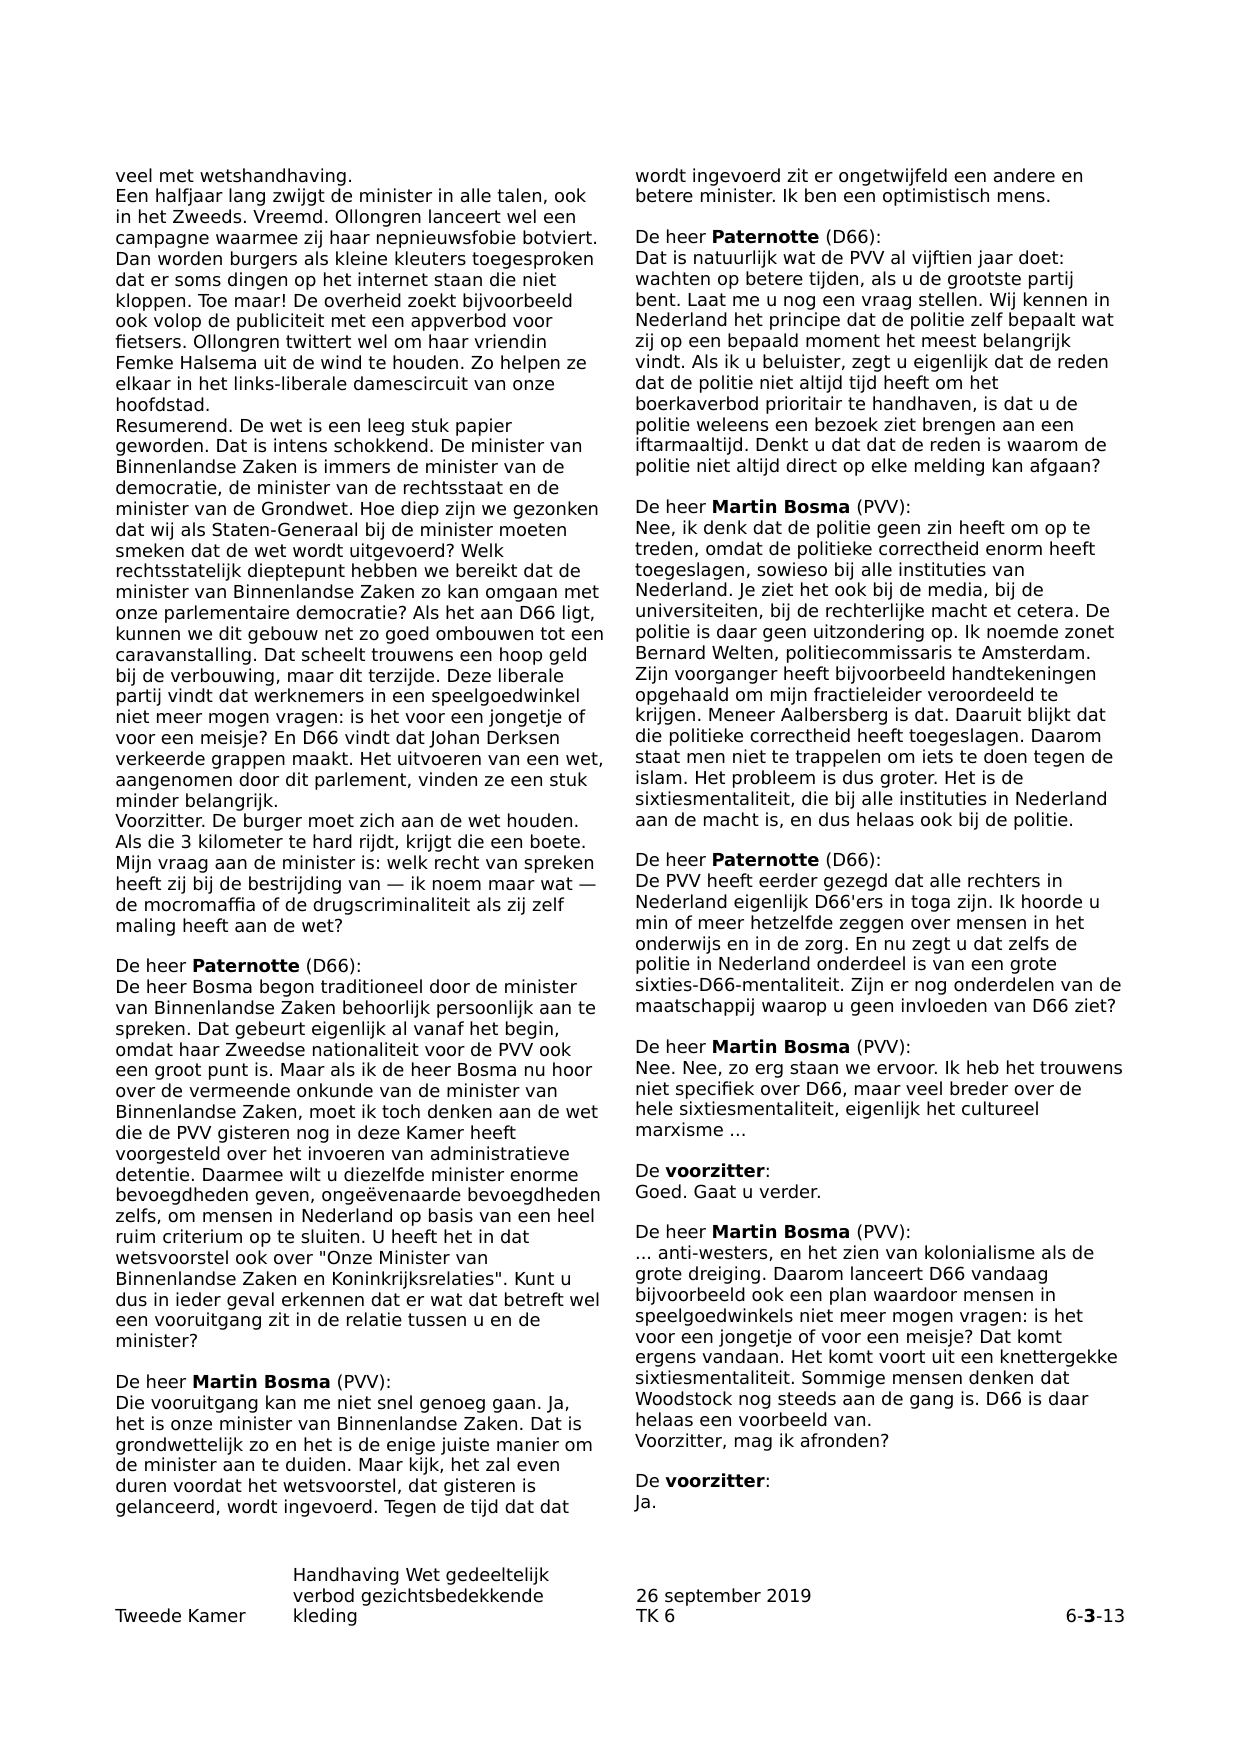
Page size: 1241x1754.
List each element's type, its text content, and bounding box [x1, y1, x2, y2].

text veel met wetshandhaving. [115, 165, 605, 186]
text De heer Martin Bosma (PVV): [635, 1222, 1125, 1243]
text Een halfjaar lang zwijgt de minister in alle talen, ook in het Zweeds. Vreemd. Ollongren lanceert wel een campagne waarmee zij haar nepnieuwsfobie botviert. Dan worden burgers als kleine kleuters toegesproken dat er soms dingen op het internet staan die niet kloppen. Toe maar! De overheid zoekt bijvoorbeeld ook volop de publiciteit met een appverbod voor fietsers. Ollongren twittert wel om haar vriendin Femke Halsema uit de wind te houden. Zo helpen ze elkaar in het links-liberale damescircuit van onze hoofdstad. [115, 186, 605, 415]
text Voorzitter. De burger moet zich aan de wet houden. Als die 3 kilometer te hard rijdt, krijgt die een boete. Mijn vraag aan de minister is: welk recht van spreken heeft zij bij de bestrijding van — ik noem maar wat — de mocromaffia of de drugscriminaliteit als zij zelf maling heeft aan de wet? [115, 811, 605, 936]
text De heer Martin Bosma (PVV): [635, 497, 1125, 518]
text De heer Martin Bosma (PVV): [635, 1037, 1125, 1057]
text wordt ingevoerd zit er ongetwijfeld een andere en betere minister. Ik ben een optimistisch mens. [635, 165, 1125, 207]
text De heer Martin Bosma (PVV): [115, 1372, 605, 1393]
text Goed. Gaat u verder. [635, 1181, 1125, 1202]
text De PVV heeft eerder gezegd dat alle rechters in Nederland eigenlijk D66'ers in toga zijn. Ik hoorde u min of meer hetzelfde zeggen over mensen in het onderwijs en in de zorg. En nu zegt u dat zelfs de politie in Nederland onderdeel is van een grote sixties-D66-mentaliteit. Zijn er nog onderdelen van de maatschappij waarop u geen invloeden van D66 ziet? [635, 871, 1125, 1017]
text De heer Paternotte (D66): [635, 850, 1125, 871]
text Voorzitter, mag ik afronden? [635, 1431, 1125, 1451]
text De heer Paternotte (D66): [635, 227, 1125, 248]
text Resumerend. De wet is een leeg stuk papier geworden. Dat is intens schokkend. De minister van Binnenlandse Zaken is immers de minister van de democratie, de minister van de rechtsstaat en de minister van de Grondwet. Hoe diep zijn we gezonken dat wij als Staten-Generaal bij de minister moeten smeken dat de wet wordt uitgevoerd? Welk rechtsstatelijk dieptepunt hebben we bereikt dat de minister van Binnenlandse Zaken zo kan omgaan met onze parlementaire democratie? Als het aan D66 ligt, kunnen we dit gebouw net zo goed ombouwen tot een caravanstalling. Dat scheelt trouwens een hoop geld bij de verbouwing, maar dit terzijde. Deze liberale partij vindt dat werknemers in een speelgoedwinkel niet meer mogen vragen: is het voor een jongetje of voor een meisje? En D66 vindt dat Johan Derksen verkeerde grappen maakt. Het uitvoeren van een wet, aangenomen door dit parlement, vinden ze een stuk minder belangrijk. [115, 415, 605, 811]
text De heer Paternotte (D66): [115, 956, 605, 977]
text Ja. [635, 1492, 1125, 1513]
text ... anti-westers, en het zien van kolonialisme als de grote dreiging. Daarom lanceert D66 vandaag bijvoorbeeld ook een plan waardoor mensen in speelgoedwinkels niet meer mogen vragen: is het voor een jongetje of voor een meisje? Dat komt ergens vandaan. Het komt voort uit een knettergekke sixtiesmentaliteit. Sommige mensen denken dat Woodstock nog steeds aan de gang is. D66 is daar helaas een voorbeeld van. [635, 1243, 1125, 1431]
text Die vooruitgang kan me niet snel genoeg gaan. Ja, het is onze minister van Binnenlandse Zaken. Dat is grondwettelijk zo en het is de enige juiste manier om de minister aan te duiden. Maar kijk, het zal even duren voordat het wetsvoorstel, dat gisteren is gelanceerd, wordt ingevoerd. Tegen de tijd dat dat [115, 1393, 605, 1518]
text De voorzitter: [635, 1471, 1125, 1492]
text Dat is natuurlijk wat de PVV al vijftien jaar doet: wachten op betere tijden, als u de grootste partij bent. Laat me u nog een vraag stellen. Wij kennen in Nederland het principe dat de politie zelf bepaalt wat zij op een bepaald moment het meest belangrijk vindt. Als ik u beluister, zegt u eigenlijk dat de reden dat de politie niet altijd tijd heeft om het boerkaverbod prioritair te handhaven, is dat u de politie weleens een bezoek ziet brengen aan een iftarmaaltijd. Denkt u dat dat de reden is waarom de politie niet altijd direct op elke melding kan afgaan? [635, 248, 1125, 477]
text De heer Bosma begon traditioneel door de minister van Binnenlandse Zaken behoorlijk persoonlijk aan te spreken. Dat gebeurt eigenlijk al vanaf het begin, omdat haar Zweedse nationaliteit voor de PVV ook een groot punt is. Maar als ik de heer Bosma nu hoor over de vermeende onkunde van de minister van Binnenlandse Zaken, moet ik toch denken aan de wet die de PVV gisteren nog in deze Kamer heeft voorgesteld over het invoeren van administratieve detentie. Daarmee wilt u diezelfde minister enorme bevoegdheden geven, ongeëvenaarde bevoegdheden zelfs, om mensen in Nederland op basis van een heel ruim criterium op te sluiten. U heeft het in dat wetsvoorstel ook over "Onze Minister van Binnenlandse Zaken en Koninkrijksrelaties". Kunt u dus in ieder geval erkennen dat er wat dat betreft wel een vooruitgang zit in de relatie tussen u en de minister? [115, 977, 605, 1352]
text Nee. Nee, zo erg staan we ervoor. Ik heb het trouwens niet specifiek over D66, maar veel breder over de hele sixtiesmentaliteit, eigenlijk het cultureel marxisme ... [635, 1057, 1125, 1141]
text De voorzitter: [635, 1161, 1125, 1181]
text Nee, ik denk dat de politie geen zin heeft om op te treden, omdat de politieke correctheid enorm heeft toegeslagen, sowieso bij alle instituties van Nederland. Je ziet het ook bij de media, bij de universiteiten, bij de rechterlijke macht et cetera. De politie is daar geen uitzondering op. Ik noemde zonet Bernard Welten, politiecommissaris te Amsterdam. Zijn voorganger heeft bijvoorbeeld handtekeningen opgehaald om mijn fractieleider veroordeeld te krijgen. Meneer Aalbersberg is dat. Daaruit blijkt dat die politieke correctheid heeft toegeslagen. Daarom staat men niet te trappelen om iets te doen tegen de islam. Het probleem is dus groter. Het is de sixtiesmentaliteit, die bij alle instituties in Nederland aan de macht is, en dus helaas ook bij de politie. [635, 518, 1125, 830]
